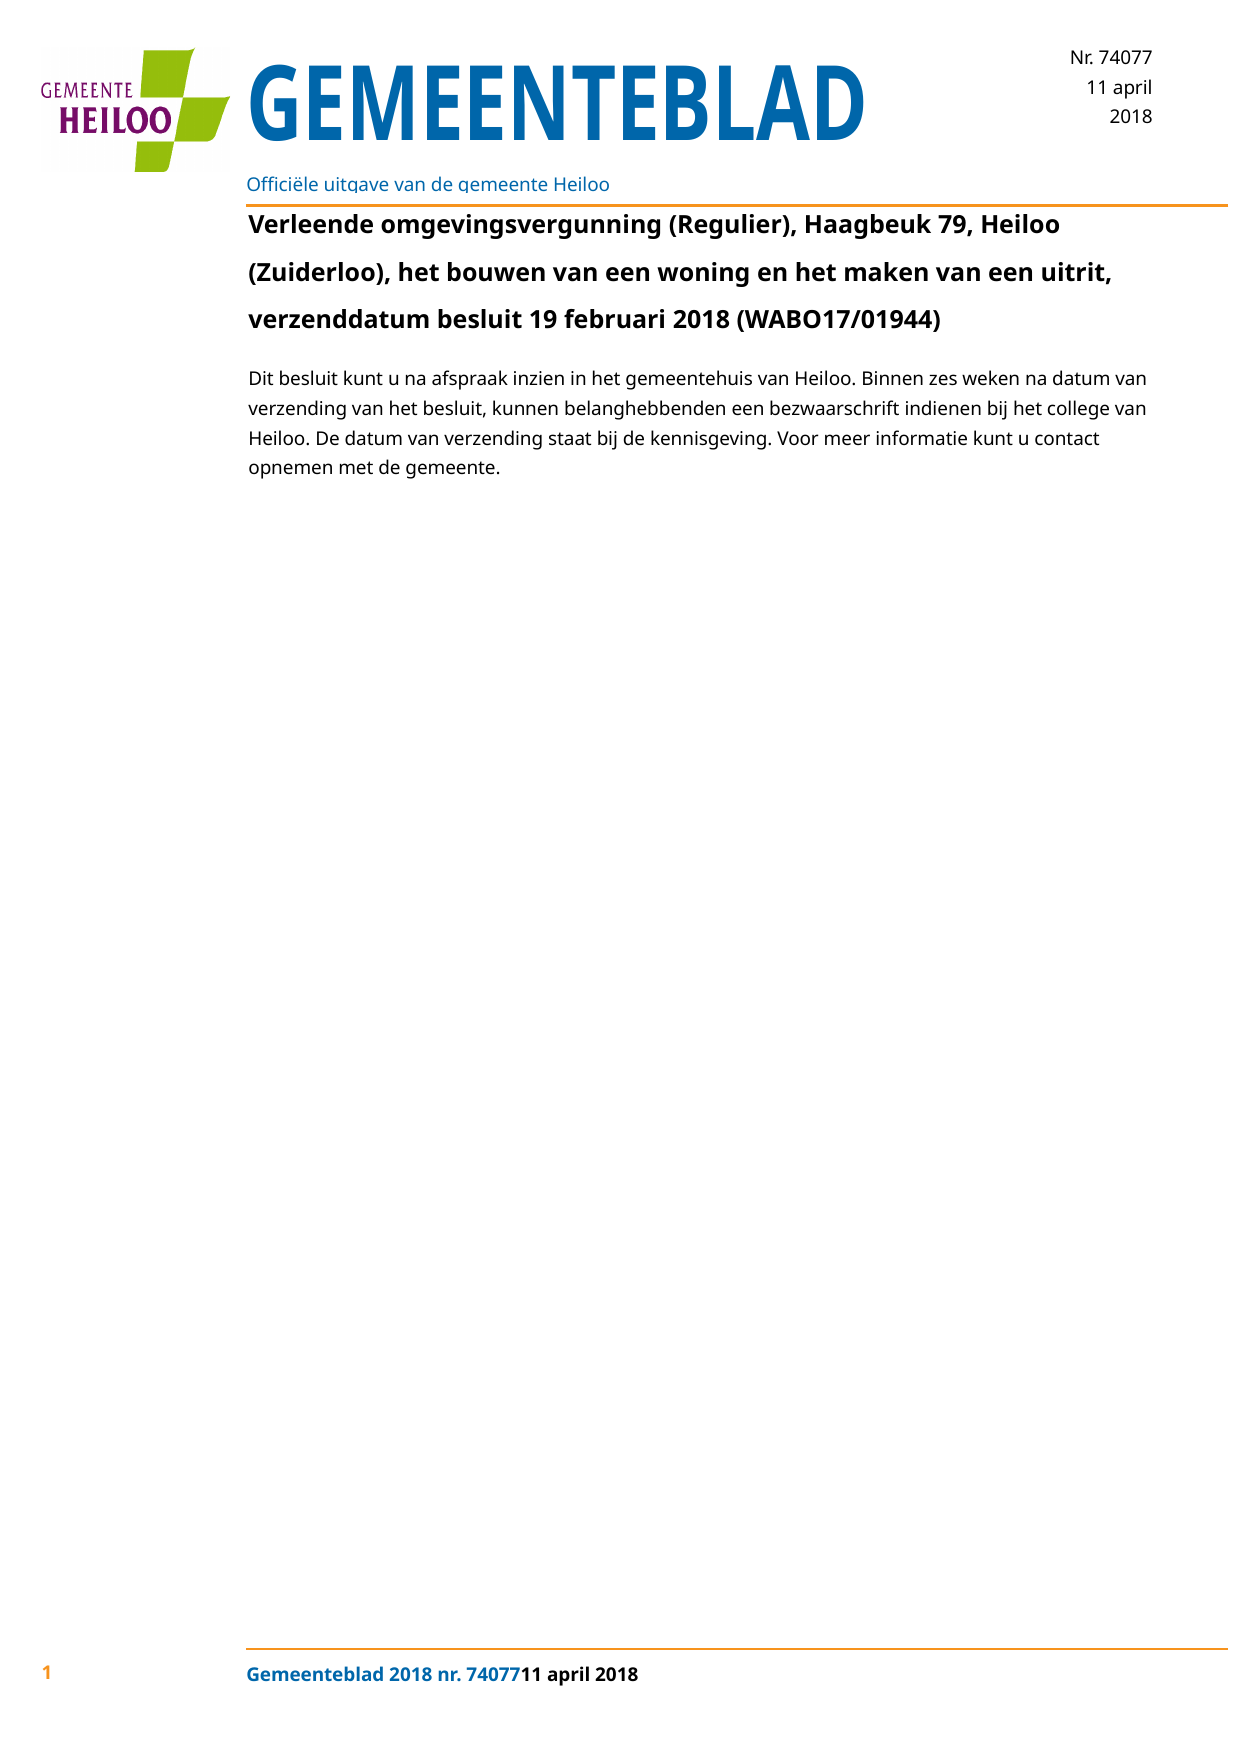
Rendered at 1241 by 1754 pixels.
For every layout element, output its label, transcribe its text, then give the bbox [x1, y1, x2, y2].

picture [41, 47, 231, 172]
text Dit besluit kunt u na afspraak inzien in het gemeentehuis van Heiloo. Binnen zes weken na datum van verzending van het besluit, kunnen belanghebbenden een bezwaarschrift indienen bij het college van Heiloo. De datum van verzending staat bij de kennisgeving. Voor meer informatie kunt u contact opnemen met de gemeente. [248, 366, 1152, 480]
text Verleende omgevingsvergunning (Regulier), Haagbeuk 79, Heiloo (Zuiderloo), het bouwen van een woning en het maken van een uitrit, verzenddatum besluit 19 februari 2018 (WABO17/01944) [248, 207, 1152, 336]
